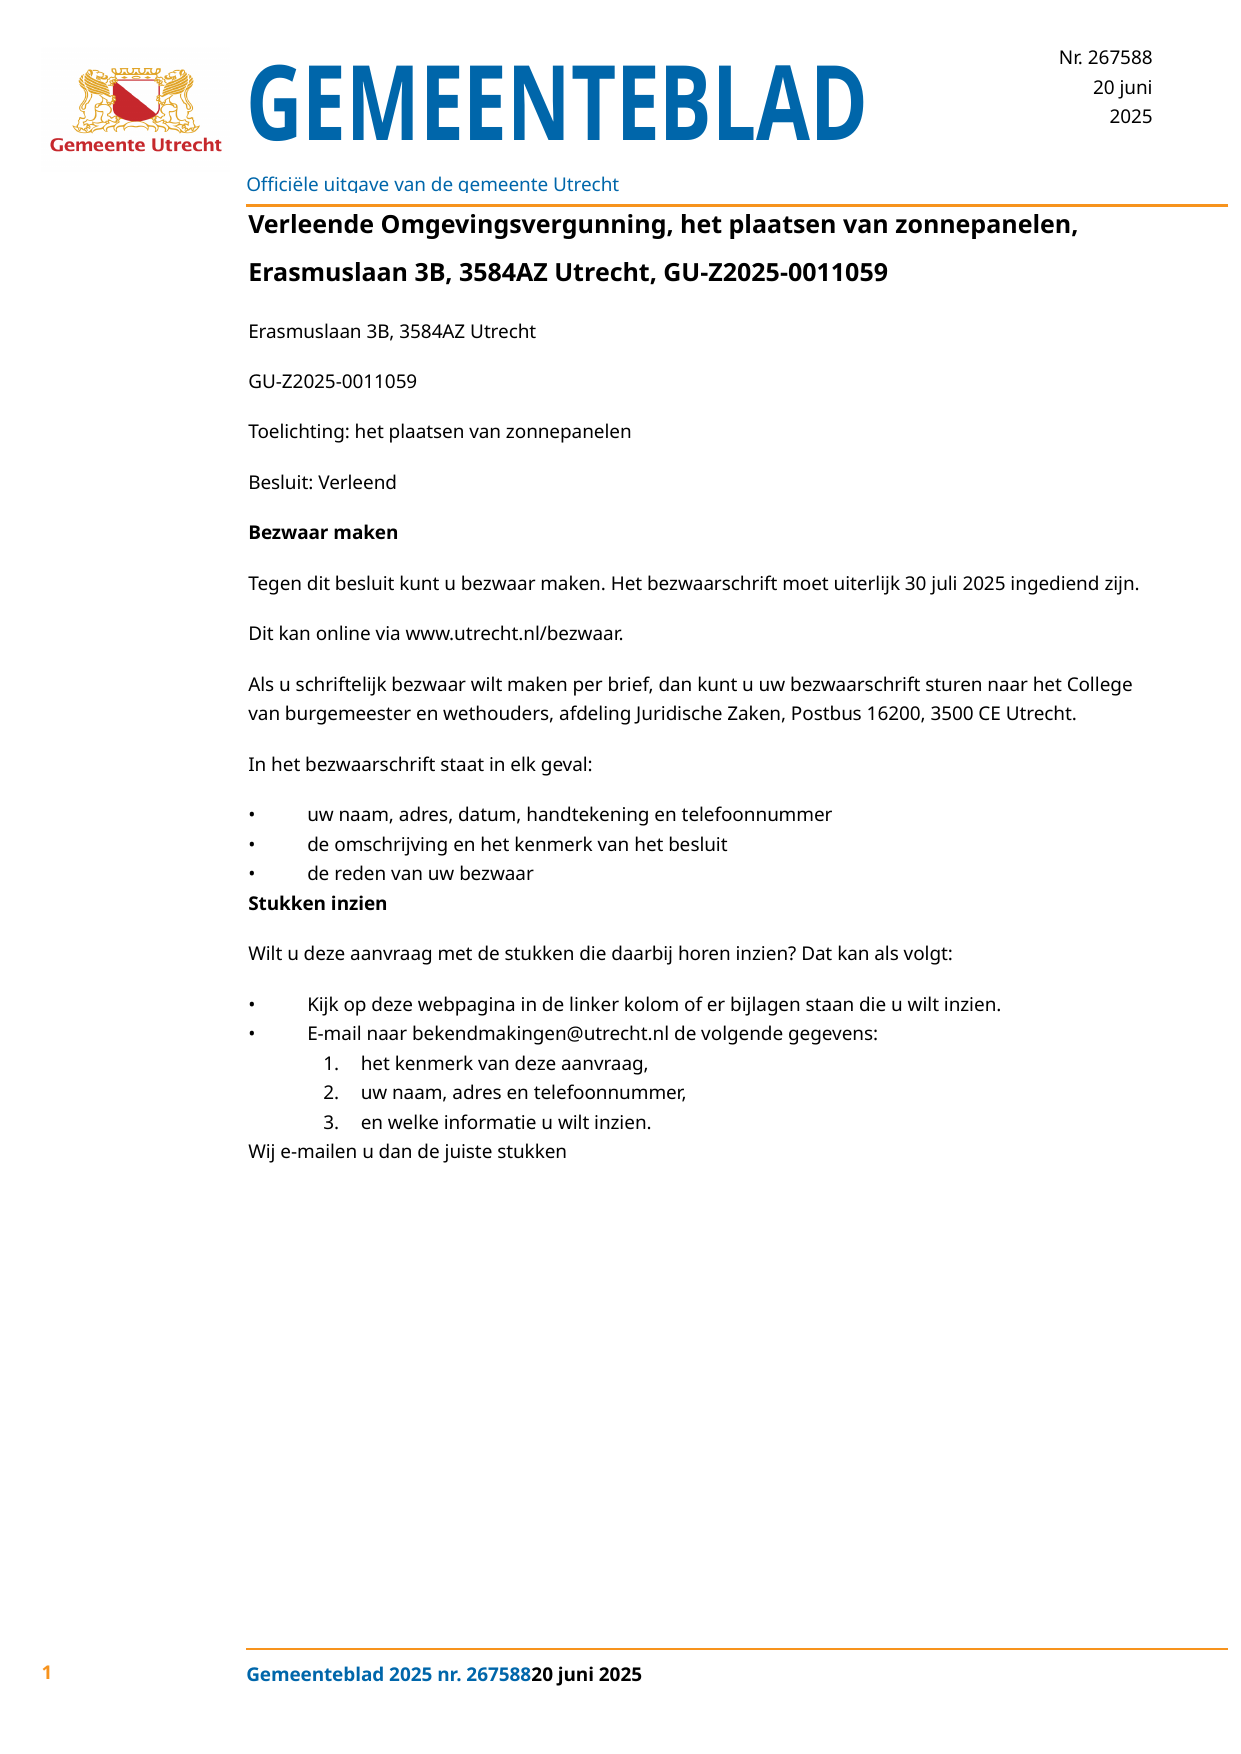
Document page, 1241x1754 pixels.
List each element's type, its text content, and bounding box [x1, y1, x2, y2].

text In het bezwaarschrift staat in elk geval: [248, 751, 1152, 777]
list het kenmerk van deze aanvraag, [323, 1050, 1152, 1076]
list Kijk op deze webpagina in de linker kolom of er bijlagen staan die u wilt inzien. [248, 991, 1152, 1017]
text Tegen dit besluit kunt u bezwaar maken. Het bezwaarschrift moet uiterlijk 30 juli 2025 ingediend zijn. [248, 570, 1152, 596]
text Besluit: Verleend [248, 469, 1152, 495]
list E-mail naar bekendmakingen@utrecht.nl de volgende gegevens: [248, 1020, 1152, 1046]
text Toelichting: het plaatsen van zonnepanelen [248, 419, 1152, 444]
text Verleende Omgevingsvergunning, het plaatsen van zonnepanelen, Erasmuslaan 3B, 3584AZ Utrecht, GU-Z2025-0011059 [248, 207, 1152, 288]
text Wij e-mailen u dan de juiste stukken [248, 1139, 1152, 1164]
text Dit kan online via www.utrecht.nl/bezwaar. [248, 620, 1152, 646]
text Bezwaar maken [248, 519, 1152, 545]
text GU-Z2025-0011059 [248, 368, 1152, 394]
list uw naam, adres en telefoonnummer, [323, 1079, 1152, 1105]
list uw naam, adres, datum, handtekening en telefoonnummer [248, 801, 1152, 827]
list de reden van uw bezwaar [248, 860, 1152, 886]
picture [41, 47, 231, 172]
list de omschrijving en het kenmerk van het besluit [248, 831, 1152, 857]
text Wilt u deze aanvraag met de stukken die daarbij horen inzien? Dat kan als volgt: [248, 940, 1152, 966]
text Erasmuslaan 3B, 3584AZ Utrecht [248, 318, 1152, 344]
text Als u schriftelijk bezwaar wilt maken per brief, dan kunt u uw bezwaarschrift sturen naar het College van burgemeester en wethouders, afdeling Juridische Zaken, Postbus 16200, 3500 CE Utrecht. [248, 671, 1152, 726]
list en welke informatie u wilt inzien. [323, 1109, 1152, 1135]
text Stukken inzien [248, 890, 1152, 916]
